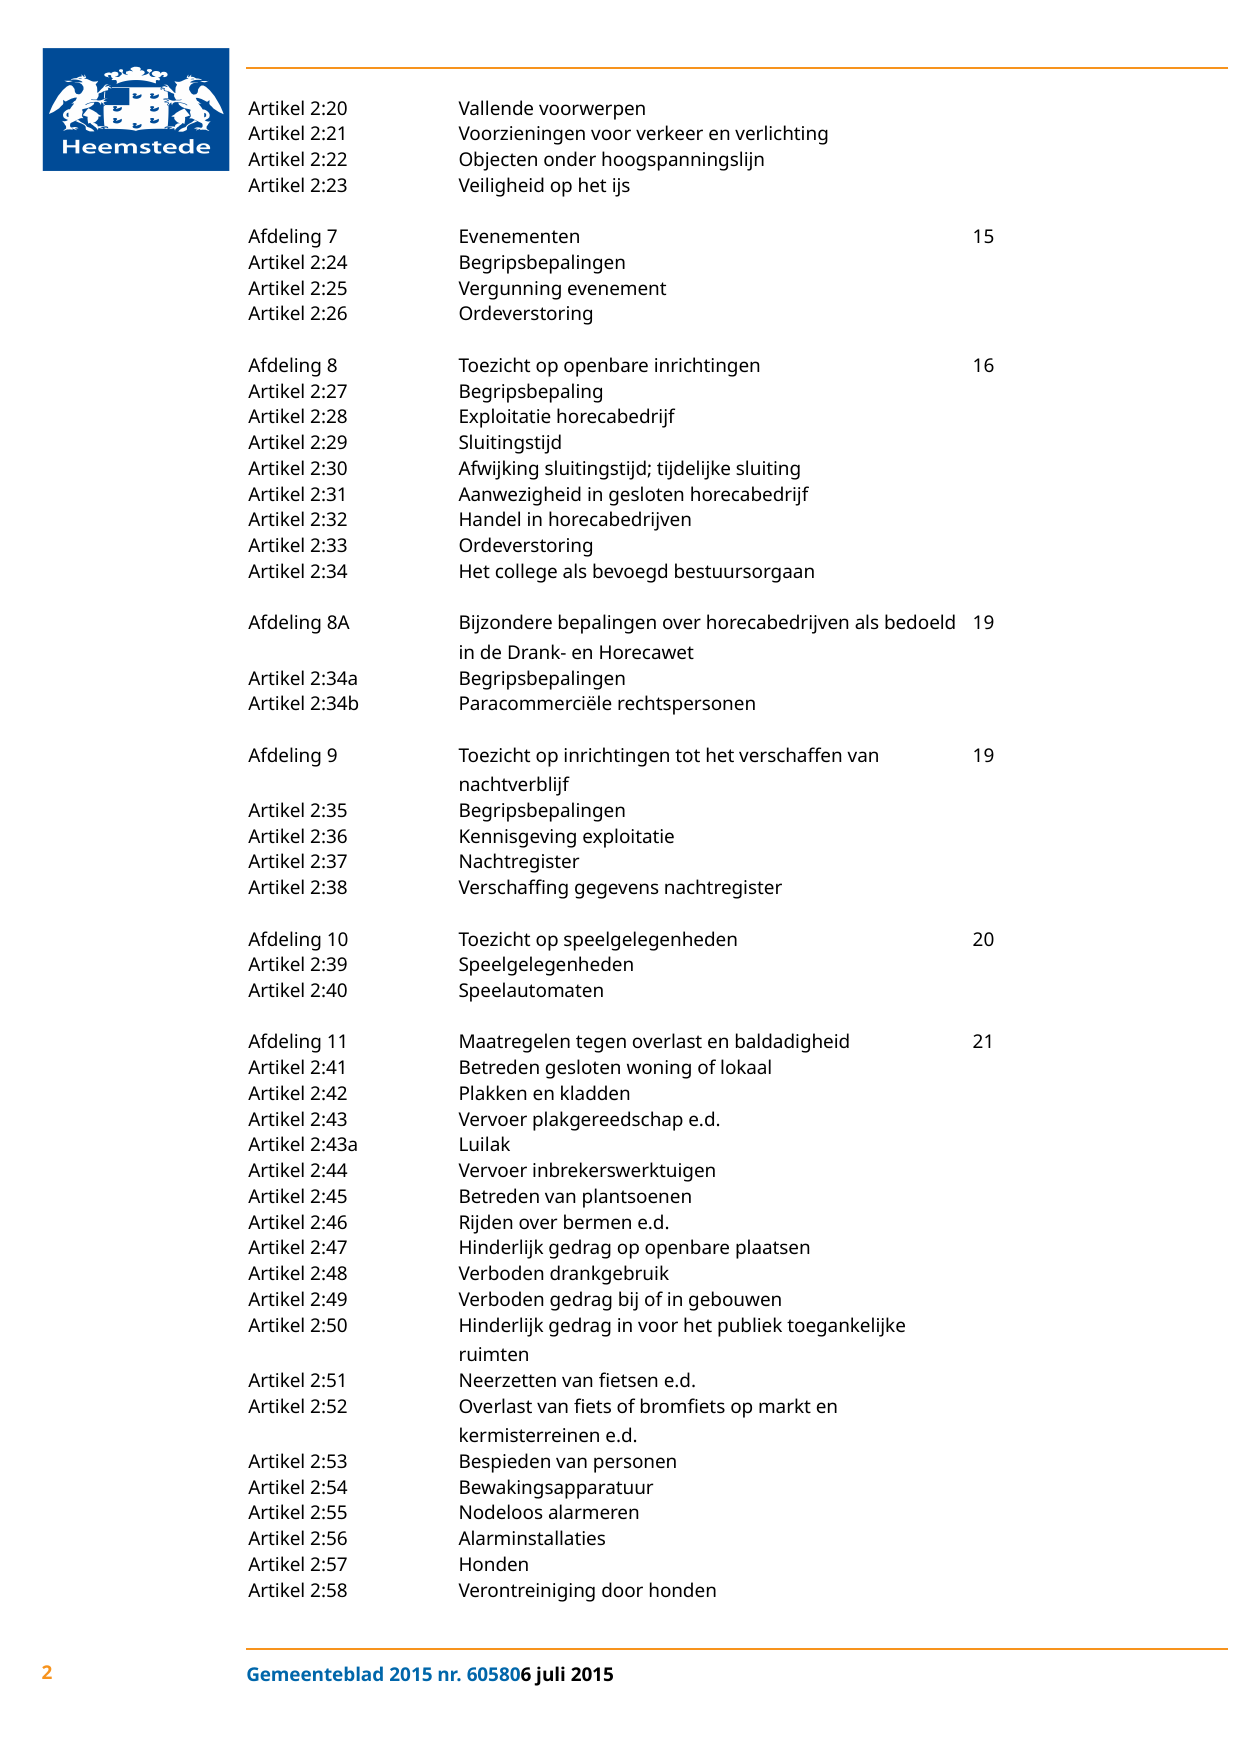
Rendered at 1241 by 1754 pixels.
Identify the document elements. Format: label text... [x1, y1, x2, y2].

table_cell Begripsbepalingen [458, 797, 972, 823]
table_cell [973, 977, 1152, 1003]
table_cell [973, 1474, 1152, 1499]
table_cell Afdeling 8 [248, 352, 458, 378]
table_cell [973, 1158, 1152, 1183]
table_cell Artikel 2:50 [248, 1312, 458, 1367]
table_cell Afdeling 7 [248, 224, 458, 249]
table_cell [458, 584, 972, 609]
table_cell Veiligheid op het ijs [458, 172, 972, 198]
table_cell Artikel 2:43 [248, 1106, 458, 1132]
table_cell Artikel 2:34b [248, 690, 458, 716]
table_cell Artikel 2:32 [248, 506, 458, 532]
table_cell Artikel 2:20 [248, 95, 458, 121]
table_cell [973, 690, 1152, 716]
table_cell [973, 952, 1152, 977]
table_cell Artikel 2:34a [248, 665, 458, 690]
table_cell Artikel 2:58 [248, 1577, 458, 1602]
table_cell Afdeling 10 [248, 926, 458, 952]
table_cell Artikel 2:53 [248, 1448, 458, 1474]
table_cell Alarminstallaties [458, 1525, 972, 1551]
table_cell Artikel 2:39 [248, 952, 458, 977]
table_cell Artikel 2:31 [248, 481, 458, 506]
table_cell Betreden gesloten woning of lokaal [458, 1055, 972, 1080]
table_cell [973, 1080, 1152, 1106]
table_cell Artikel 2:36 [248, 823, 458, 849]
table_cell Handel in horecabedrijven [458, 506, 972, 532]
table_cell [973, 146, 1152, 172]
table_cell [973, 1500, 1152, 1525]
table_cell [973, 275, 1152, 301]
table_cell Hinderlijk gedrag in voor het publiek toegankelijke ruimten [458, 1312, 972, 1367]
table_cell [973, 1209, 1152, 1234]
table_cell Vallende voorwerpen [458, 95, 972, 121]
table_cell [973, 1312, 1152, 1367]
table_cell [973, 665, 1152, 690]
table_cell Maatregelen tegen overlast en baldadigheid [458, 1029, 972, 1054]
table_cell Begripsbepaling [458, 378, 972, 403]
table_cell [973, 1393, 1152, 1448]
table_cell Artikel 2:44 [248, 1158, 458, 1183]
table_cell Artikel 2:33 [248, 532, 458, 558]
table_cell [248, 716, 458, 742]
table_cell Betreden van plantsoenen [458, 1183, 972, 1209]
table_cell Artikel 2:51 [248, 1367, 458, 1393]
table_cell Artikel 2:41 [248, 1055, 458, 1080]
table_cell [973, 716, 1152, 742]
table_cell Artikel 2:30 [248, 455, 458, 481]
table_cell Artikel 2:21 [248, 121, 458, 146]
table_cell Artikel 2:37 [248, 849, 458, 874]
table_cell [973, 301, 1152, 326]
table_cell Afdeling 9 [248, 742, 458, 797]
table_cell [973, 1132, 1152, 1157]
table_cell [973, 849, 1152, 874]
table_cell Nachtregister [458, 849, 972, 874]
table_cell [973, 404, 1152, 429]
table_cell [248, 326, 458, 352]
table_cell Artikel 2:52 [248, 1393, 458, 1448]
table_cell Artikel 2:26 [248, 301, 458, 326]
table_cell Verschaffing gegevens nachtregister [458, 874, 972, 900]
table_cell [973, 1260, 1152, 1286]
table_cell Neerzetten van fietsen e.d. [458, 1367, 972, 1393]
table_cell [248, 900, 458, 926]
table_cell [458, 326, 972, 352]
table_cell Overlast van fiets of bromfiets op markt en kermisterreinen e.d. [458, 1393, 972, 1448]
table_cell Paracommerciële rechtspersonen [458, 690, 972, 716]
table_cell [458, 716, 972, 742]
table_cell Vergunning evenement [458, 275, 972, 301]
table_cell [248, 584, 458, 609]
table_cell [973, 874, 1152, 900]
table_cell Toezicht op speelgelegenheden [458, 926, 972, 952]
table_cell Sluitingstijd [458, 429, 972, 455]
table_cell Bijzondere bepalingen over horecabedrijven als bedoeld in de Drank- en Horecawet [458, 609, 972, 665]
table_cell [973, 455, 1152, 481]
table_cell Vervoer inbrekerswerktuigen [458, 1158, 972, 1183]
table_cell Afdeling 8A [248, 609, 458, 665]
table_cell [973, 95, 1152, 121]
table_cell Ordeverstoring [458, 532, 972, 558]
table_cell Bewakingsapparatuur [458, 1474, 972, 1499]
table_cell [973, 506, 1152, 532]
table_cell [973, 1235, 1152, 1260]
table_cell Speelgelegenheden [458, 952, 972, 977]
table_cell Artikel 2:35 [248, 797, 458, 823]
table_cell [973, 481, 1152, 506]
table_cell 19 [973, 742, 1152, 797]
table_cell Kennisgeving exploitatie [458, 823, 972, 849]
table_cell Honden [458, 1551, 972, 1577]
table_cell Exploitatie horecabedrijf [458, 404, 972, 429]
table_cell Artikel 2:42 [248, 1080, 458, 1106]
table_cell [973, 1003, 1152, 1029]
table_cell Verboden gedrag bij of in gebouwen [458, 1286, 972, 1312]
table_cell Artikel 2:34 [248, 558, 458, 584]
table_cell [973, 558, 1152, 584]
table_cell [973, 249, 1152, 275]
table_cell Artikel 2:40 [248, 977, 458, 1003]
table_cell [973, 198, 1152, 223]
table_cell Toezicht op inrichtingen tot het verschaffen van nachtverblijf [458, 742, 972, 797]
table_cell [973, 584, 1152, 609]
table_cell Artikel 2:57 [248, 1551, 458, 1577]
table_cell [458, 1003, 972, 1029]
table_cell [458, 198, 972, 223]
table_cell [973, 900, 1152, 926]
table_cell Artikel 2:29 [248, 429, 458, 455]
table_cell Luilak [458, 1132, 972, 1157]
table_cell [973, 1448, 1152, 1474]
table_cell [973, 121, 1152, 146]
table_cell Artikel 2:22 [248, 146, 458, 172]
table_cell 16 [973, 352, 1152, 378]
table_cell [973, 1183, 1152, 1209]
table_cell [973, 797, 1152, 823]
table_cell Artikel 2:23 [248, 172, 458, 198]
table_cell Ordeverstoring [458, 301, 972, 326]
table_cell [458, 900, 972, 926]
table_cell Artikel 2:46 [248, 1209, 458, 1234]
table_cell Artikel 2:27 [248, 378, 458, 403]
table_cell [248, 198, 458, 223]
table_cell [973, 1525, 1152, 1551]
table_cell [248, 1003, 458, 1029]
table_cell Begripsbepalingen [458, 665, 972, 690]
table_cell 15 [973, 224, 1152, 249]
picture [41, 47, 231, 172]
table_cell Artikel 2:24 [248, 249, 458, 275]
table_cell Afdeling 11 [248, 1029, 458, 1054]
table_cell 21 [973, 1029, 1152, 1054]
table_cell [973, 1367, 1152, 1393]
table_cell [973, 1551, 1152, 1577]
table_cell [973, 326, 1152, 352]
table_cell Artikel 2:48 [248, 1260, 458, 1286]
table_cell Toezicht op openbare inrichtingen [458, 352, 972, 378]
table_cell Vervoer plakgereedschap e.d. [458, 1106, 972, 1132]
table_cell Artikel 2:47 [248, 1235, 458, 1260]
table_cell Artikel 2:43a [248, 1132, 458, 1157]
table_cell 19 [973, 609, 1152, 665]
table_cell Rijden over bermen e.d. [458, 1209, 972, 1234]
table_cell Afwijking sluitingstijd; tijdelijke sluiting [458, 455, 972, 481]
table_cell [973, 532, 1152, 558]
table_cell Hinderlijk gedrag op openbare plaatsen [458, 1235, 972, 1260]
table_cell Het college als bevoegd bestuursorgaan [458, 558, 972, 584]
table_cell Artikel 2:54 [248, 1474, 458, 1499]
table_cell Aanwezigheid in gesloten horecabedrijf [458, 481, 972, 506]
table_cell [973, 1286, 1152, 1312]
table_cell Artikel 2:28 [248, 404, 458, 429]
table_cell Verontreiniging door honden [458, 1577, 972, 1602]
table_cell Artikel 2:49 [248, 1286, 458, 1312]
table_cell [973, 378, 1152, 403]
table_cell [973, 823, 1152, 849]
table_cell [973, 172, 1152, 198]
table_cell [973, 1055, 1152, 1080]
table_cell [973, 1577, 1152, 1602]
table_cell Artikel 2:55 [248, 1500, 458, 1525]
table_cell [973, 1106, 1152, 1132]
table_cell Artikel 2:38 [248, 874, 458, 900]
table_cell Verboden drankgebruik [458, 1260, 972, 1286]
table_cell Bespieden van personen [458, 1448, 972, 1474]
table_cell Evenementen [458, 224, 972, 249]
table_cell Nodeloos alarmeren [458, 1500, 972, 1525]
table_cell Objecten onder hoogspanningslijn [458, 146, 972, 172]
table_cell Plakken en kladden [458, 1080, 972, 1106]
table_cell Artikel 2:56 [248, 1525, 458, 1551]
table_cell 20 [973, 926, 1152, 952]
table_cell Speelautomaten [458, 977, 972, 1003]
table_cell [973, 429, 1152, 455]
table_cell Begripsbepalingen [458, 249, 972, 275]
table_cell Artikel 2:45 [248, 1183, 458, 1209]
table_cell Artikel 2:25 [248, 275, 458, 301]
table_cell Voorzieningen voor verkeer en verlichting [458, 121, 972, 146]
